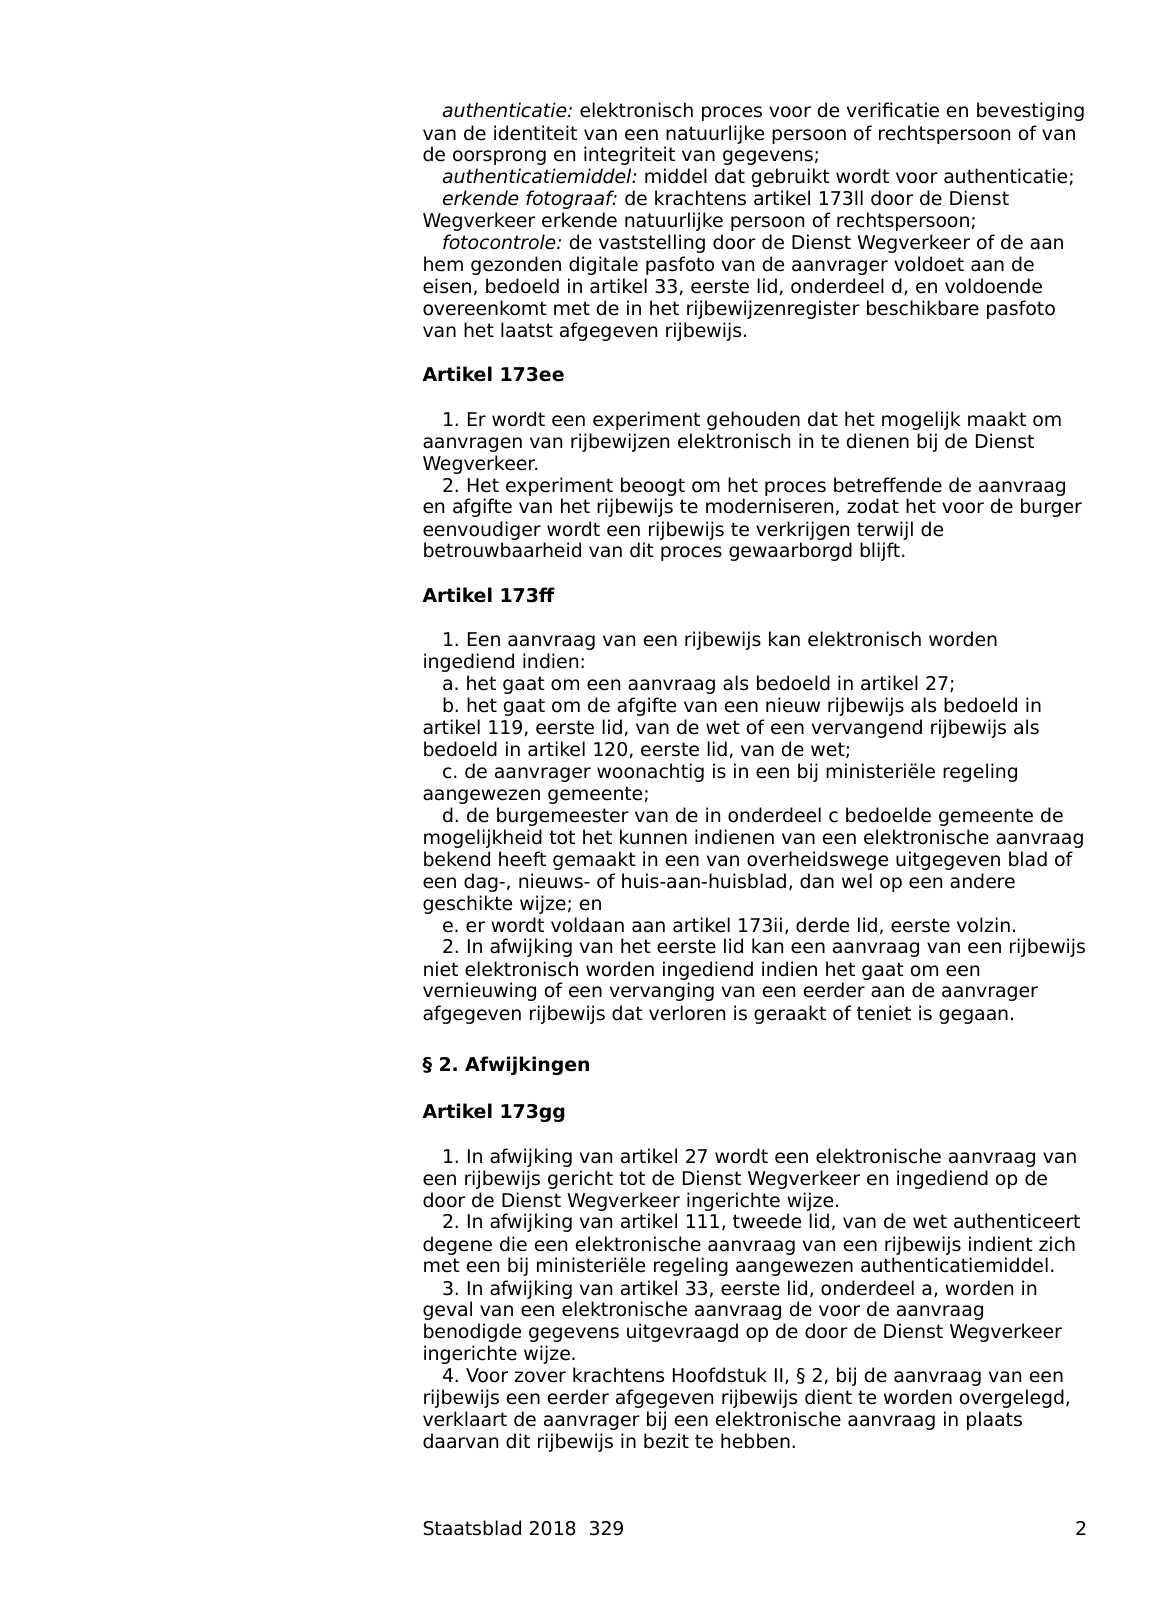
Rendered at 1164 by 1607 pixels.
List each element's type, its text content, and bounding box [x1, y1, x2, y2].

text 3. In afwijking van artikel 33, eerste lid, onderdeel a, worden in geval van een elektronische aanvraag de voor de aanvraag benodigde gegevens uitgevraagd op de door de Dienst Wegverkeer ingerichte wijze. [422, 1277, 1087, 1365]
text erkende fotograaf: de krachtens artikel 173ll door de Dienst Wegverkeer erkende natuurlijke persoon of rechtspersoon; [422, 188, 1087, 232]
text e. er wordt voldaan aan artikel 173ii, derde lid, eerste volzin. [422, 914, 1087, 936]
text 4. Voor zover krachtens Hoofdstuk II, § 2, bij de aanvraag van een rijbewijs een eerder afgegeven rijbewijs dient te worden overgelegd, verklaart de aanvrager bij een elektronische aanvraag in plaats daarvan dit rijbewijs in bezit te hebben. [422, 1365, 1087, 1453]
text 2. Het experiment beoogt om het proces betreffende de aanvraag en afgifte van het rijbewijs te moderniseren, zodat het voor de burger eenvoudiger wordt een rijbewijs te verkrijgen terwijl de betrouwbaarheid van dit proces gewaarborgd blijft. [422, 474, 1087, 562]
subtitle § 2. Afwijkingen [422, 1054, 1087, 1076]
subtitle Artikel 173gg [422, 1101, 1087, 1123]
text 2. In afwijking van het eerste lid kan een aanvraag van een rijbewijs niet elektronisch worden ingediend indien het gaat om een vernieuwing of een vervanging van een eerder aan de aanvrager afgegeven rijbewijs dat verloren is geraakt of teniet is gegaan. [422, 936, 1087, 1024]
text 1. In afwijking van artikel 27 wordt een elektronische aanvraag van een rijbewijs gericht tot de Dienst Wegverkeer en ingediend op de door de Dienst Wegverkeer ingerichte wijze. [422, 1146, 1087, 1211]
subtitle Artikel 173ff [422, 584, 1087, 607]
text 2. In afwijking van artikel 111, tweede lid, van de wet authenticeert degene die een elektronische aanvraag van een rijbewijs indient zich met een bij ministeriële regeling aangewezen authenticatiemiddel. [422, 1211, 1087, 1277]
text c. de aanvrager woonachtig is in een bij ministeriële regeling aangewezen gemeente; [422, 761, 1087, 804]
text 1. Een aanvraag van een rijbewijs kan elektronisch worden ingediend indien: [422, 629, 1087, 673]
text d. de burgemeester van de in onderdeel c bedoelde gemeente de mogelijkheid tot het kunnen indienen van een elektronische aanvraag bekend heeft gemaakt in een van overheidswege uitgegeven blad of een dag-, nieuws- of huis-aan-huisblad, dan wel op een andere geschikte wijze; en [422, 804, 1087, 914]
text b. het gaat om de afgifte van een nieuw rijbewijs als bedoeld in artikel 119, eerste lid, van de wet of een vervangend rijbewijs als bedoeld in artikel 120, eerste lid, van de wet; [422, 695, 1087, 761]
subtitle Artikel 173ee [422, 364, 1087, 386]
text a. het gaat om een aanvraag als bedoeld in artikel 27; [422, 673, 1087, 695]
text authenticatiemiddel: middel dat gebruikt wordt voor authenticatie; [422, 166, 1087, 188]
text authenticatie: elektronisch proces voor de verificatie en bevestiging van de identiteit van een natuurlijke persoon of rechtspersoon of van de oorsprong en integriteit van gegevens; [422, 100, 1087, 166]
text 1. Er wordt een experiment gehouden dat het mogelijk maakt om aanvragen van rijbewijzen elektronisch in te dienen bij de Dienst Wegverkeer. [422, 408, 1087, 474]
text fotocontrole: de vaststelling door de Dienst Wegverkeer of de aan hem gezonden digitale pasfoto van de aanvrager voldoet aan de eisen, bedoeld in artikel 33, eerste lid, onderdeel d, en voldoende overeenkomt met de in het rijbewijzenregister beschikbare pasfoto van het laatst afgegeven rijbewijs. [422, 232, 1087, 342]
